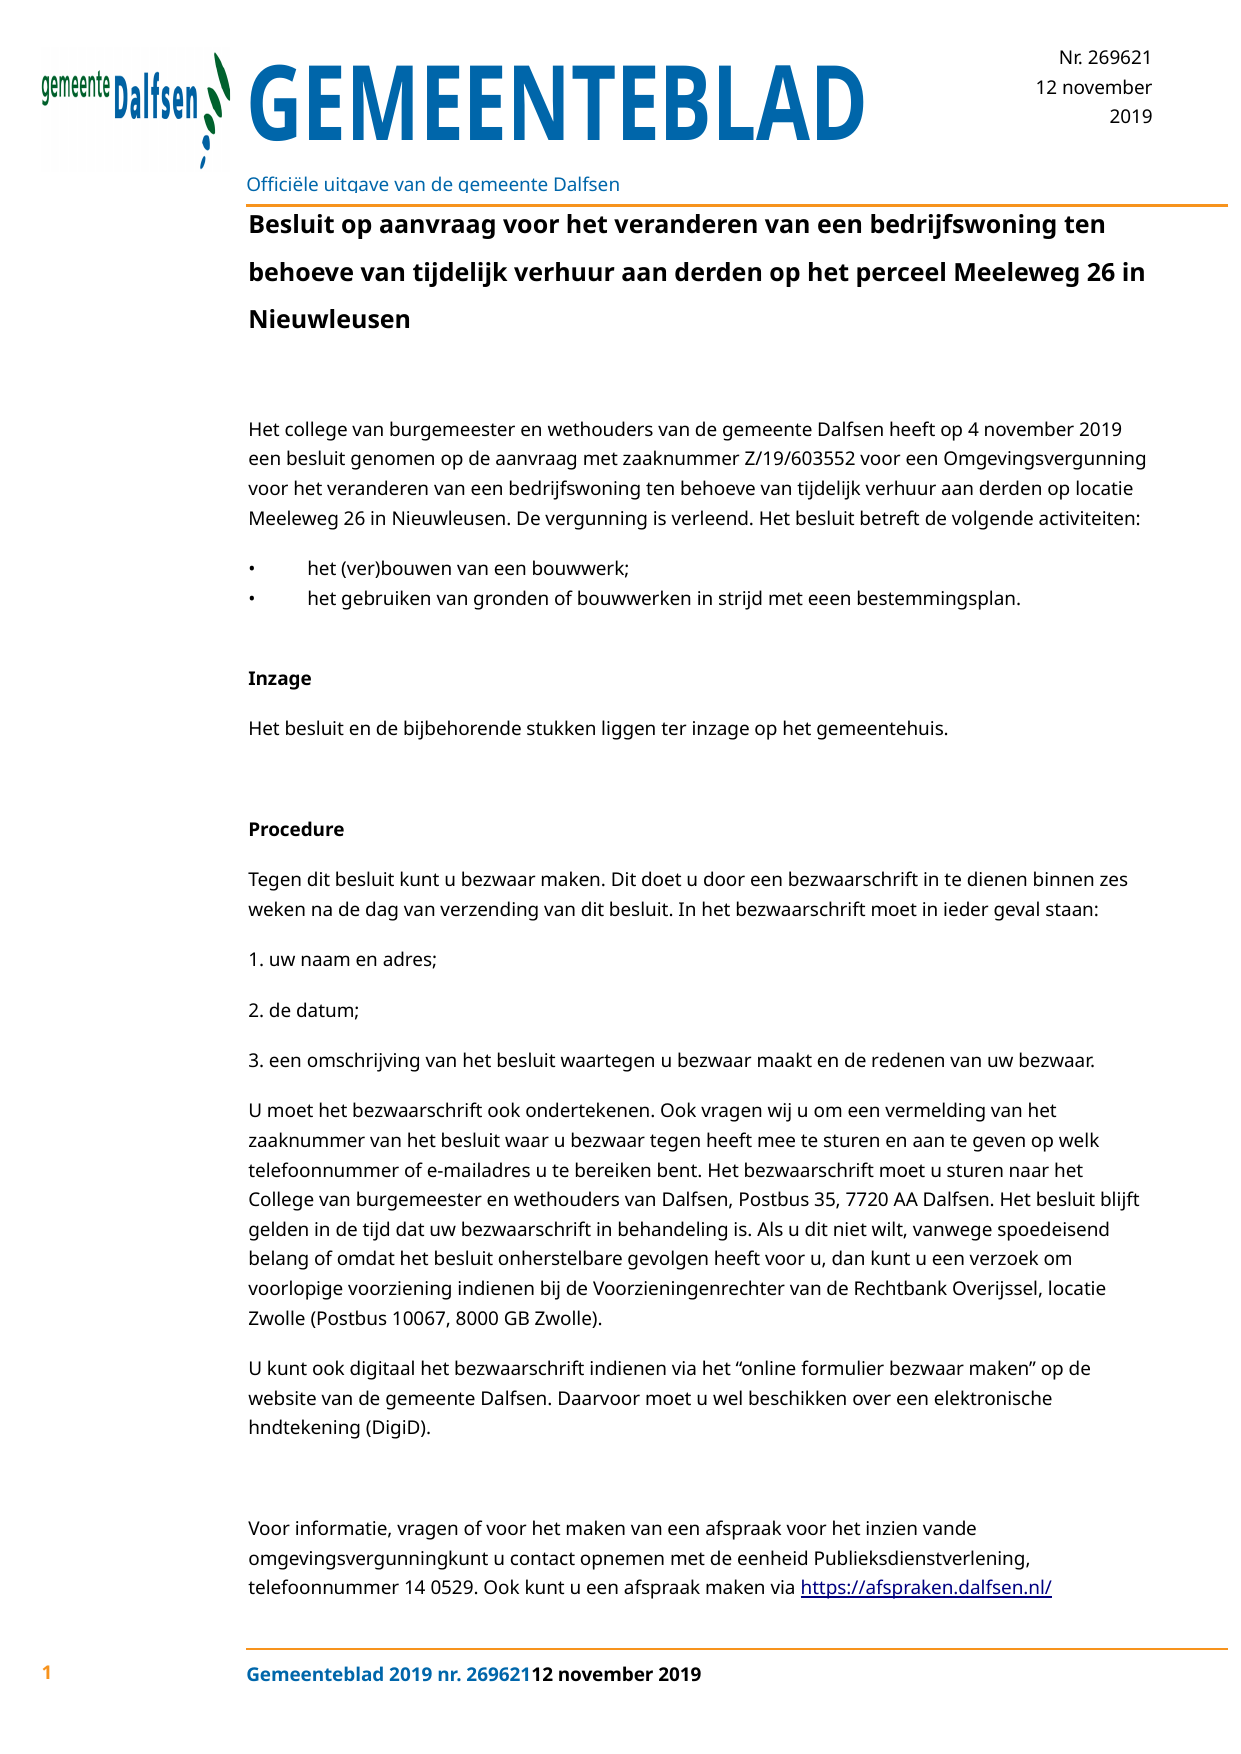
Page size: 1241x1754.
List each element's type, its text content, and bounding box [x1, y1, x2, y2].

list het (ver)bouwen van een bouwwerk; [248, 555, 1152, 581]
picture [41, 47, 231, 172]
text Het college van burgemeester en wethouders van de gemeente Dalfsen heeft op 4 november 2019 een besluit genomen op de aanvraag met zaaknummer Z/19/603552 voor een Omgevingsvergunning voor het veranderen van een bedrijfswoning ten behoeve van tijdelijk verhuur aan derden op locatie Meeleweg 26 in Nieuwleusen. De vergunning is verleend. Het besluit betreft de volgende activiteiten: [248, 416, 1152, 530]
text Het besluit en de bijbehorende stukken liggen ter inzage op het gemeentehuis. [248, 715, 1152, 741]
text 3. een omschrijving van het besluit waartegen u bezwaar maakt en de redenen van uw bezwaar. [248, 1047, 1152, 1073]
text U kunt ook digitaal het bezwaarschrift indienen via het “online formulier bezwaar maken” op de website van de gemeente Dalfsen. Daarvoor moet u wel beschikken over een elektronische hndtekening (DigiD). [248, 1355, 1152, 1440]
text Besluit op aanvraag voor het veranderen van een bedrijfswoning ten behoeve van tijdelijk verhuur aan derden op het perceel Meeleweg 26 in Nieuwleusen [248, 207, 1152, 336]
text 1. uw naam en adres; [248, 946, 1152, 972]
text Voor informatie, vragen of voor het maken van een afspraak voor het inzien vande omgevingsvergunningkunt u contact opnemen met de eenheid Publieksdienstverlening, telefoonnummer 14 0529. Ook kunt u een afspraak maken via https://afspraken.dalfsen.nl/ [248, 1515, 1152, 1600]
text 2. de datum; [248, 997, 1152, 1022]
text U moet het bezwaarschrift ook ondertekenen. Ook vragen wij u om een vermelding van het zaaknummer van het besluit waar u bezwaar tegen heeft mee te sturen en aan te geven op welk telefoonnummer of e-mailadres u te bereiken bent. Het bezwaarschrift moet u sturen naar het College van burgemeester en wethouders van Dalfsen, Postbus 35, 7720 AA Dalfsen. Het besluit blijft gelden in de tijd dat uw bezwaarschrift in behandeling is. Als u dit niet wilt, vanwege spoedeisend belang of omdat het besluit onherstelbare gevolgen heeft voor u, dan kunt u een verzoek om voorlopige voorziening indienen bij de Voorzieningenrechter van de Rechtbank Overijssel, locatie Zwolle (Postbus 10067, 8000 GB Zwolle). [248, 1098, 1152, 1330]
list het gebruiken van gronden of bouwwerken in strijd met eeen bestemmingsplan. [248, 585, 1152, 610]
text Procedure [248, 816, 1152, 842]
text Tegen dit besluit kunt u bezwaar maken. Dit doet u door een bezwaarschrift in te dienen binnen zes weken na de dag van verzending van dit besluit. In het bezwaarschrift moet in ieder geval staan: [248, 866, 1152, 922]
text Inzage [248, 665, 1152, 690]
